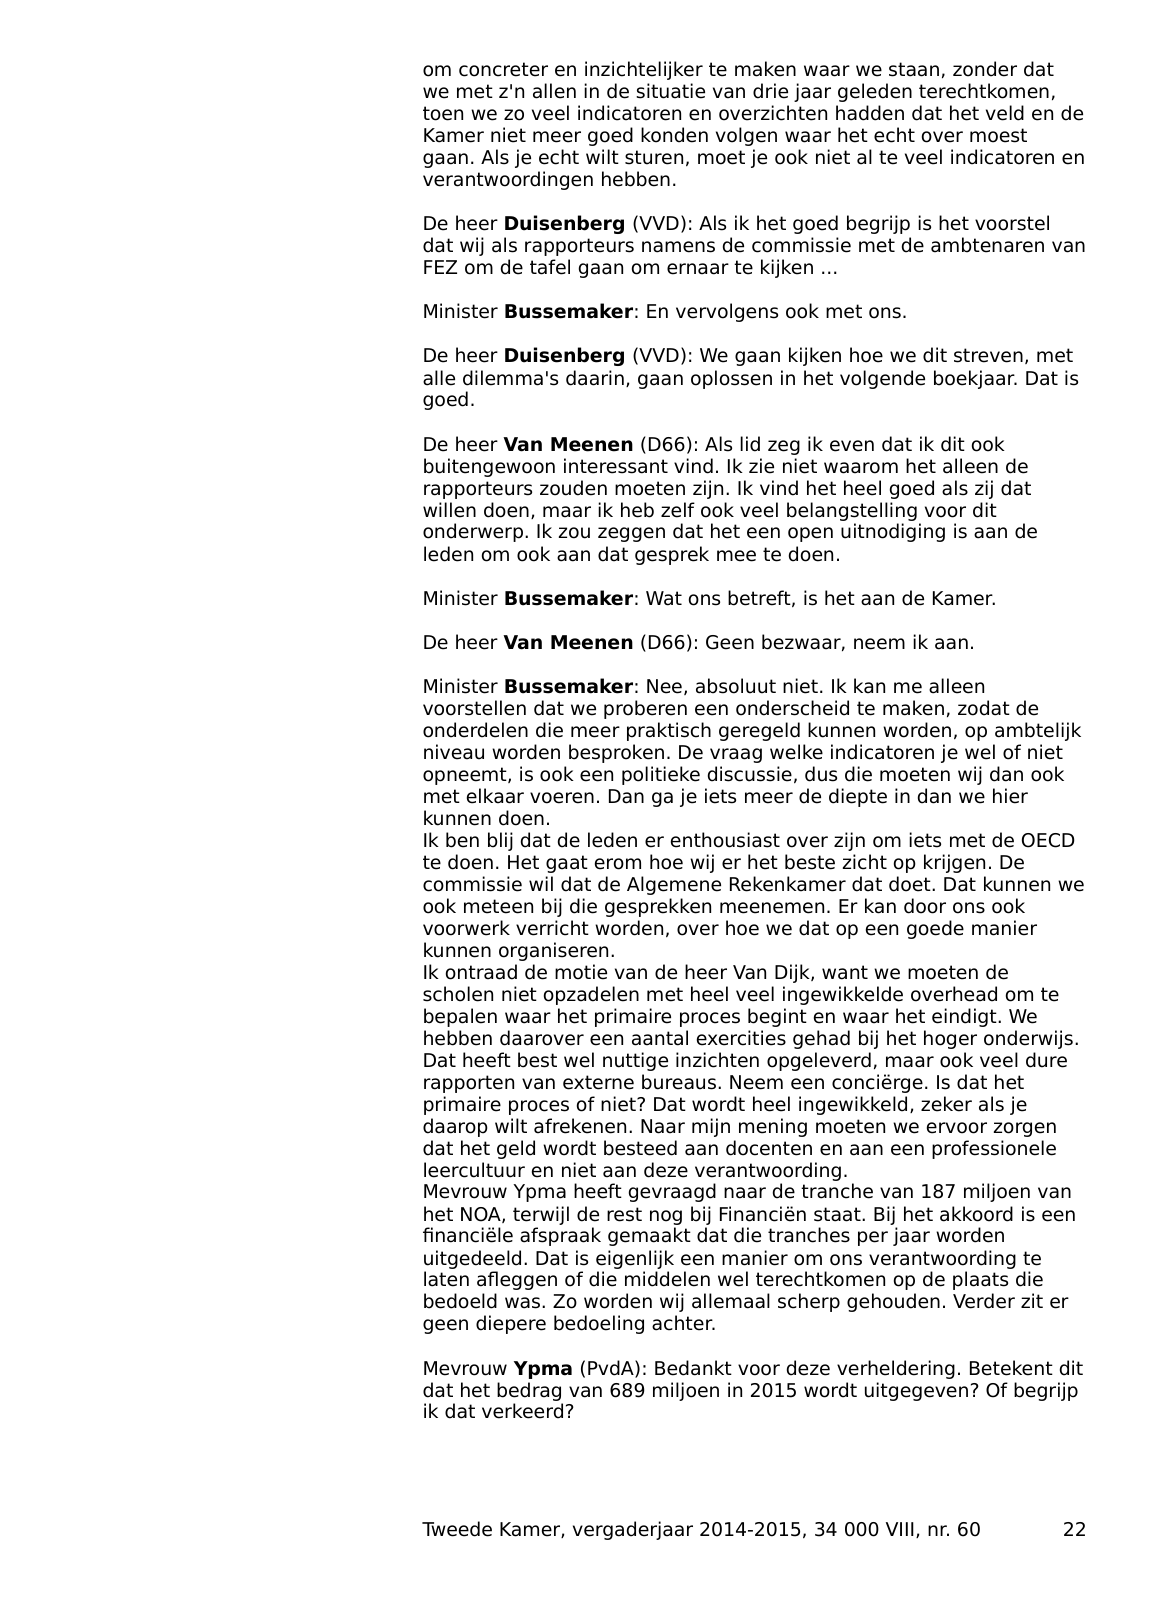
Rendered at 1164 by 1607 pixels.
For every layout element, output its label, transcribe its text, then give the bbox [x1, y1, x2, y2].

text Mevrouw Ypma heeft gevraagd naar de tranche van 187 miljoen van het NOA, terwijl de rest nog bij Financiën staat. Bij het akkoord is een financiële afspraak gemaakt dat die tranches per jaar worden uitgedeeld. Dat is eigenlijk een manier om ons verantwoording te laten afleggen of die middelen wel terechtkomen op de plaats die bedoeld was. Zo worden wij allemaal scherp gehouden. Verder zit er geen diepere bedoeling achter. [422, 1181, 1087, 1335]
text Minister Bussemaker: Wat ons betreft, is het aan de Kamer. [422, 588, 1087, 609]
text Ik ben blij dat de leden er enthousiast over zijn om iets met de OECD te doen. Het gaat erom hoe wij er het beste zicht op krijgen. De commissie wil dat de Algemene Rekenkamer dat doet. Dat kunnen we ook meteen bij die gesprekken meenemen. Er kan door ons ook voorwerk verricht worden, over hoe we dat op een goede manier kunnen organiseren. [422, 830, 1087, 962]
text De heer Van Meenen (D66): Als lid zeg ik even dat ik dit ook buitengewoon interessant vind. Ik zie niet waarom het alleen de rapporteurs zouden moeten zijn. Ik vind het heel goed als zij dat willen doen, maar ik heb zelf ook veel belangstelling voor dit onderwerp. Ik zou zeggen dat het een open uitnodiging is aan de leden om ook aan dat gesprek mee te doen. [422, 433, 1087, 565]
text Minister Bussemaker: En vervolgens ook met ons. [422, 301, 1087, 323]
text De heer Duisenberg (VVD): Als ik het goed begrijp is het voorstel dat wij als rapporteurs namens de commissie met de ambtenaren van FEZ om de tafel gaan om ernaar te kijken ... [422, 213, 1087, 279]
text om concreter en inzichtelijker te maken waar we staan, zonder dat we met z'n allen in de situatie van drie jaar geleden terechtkomen, toen we zo veel indicatoren en overzichten hadden dat het veld en de Kamer niet meer goed konden volgen waar het echt over moest gaan. Als je echt wilt sturen, moet je ook niet al te veel indicatoren en verantwoordingen hebben. [422, 59, 1087, 191]
text De heer Duisenberg (VVD): We gaan kijken hoe we dit streven, met alle dilemma's daarin, gaan oplossen in het volgende boekjaar. Dat is goed. [422, 345, 1087, 411]
text Minister Bussemaker: Nee, absoluut niet. Ik kan me alleen voorstellen dat we proberen een onderscheid te maken, zodat de onderdelen die meer praktisch geregeld kunnen worden, op ambtelijk niveau worden besproken. De vraag welke indicatoren je wel of niet opneemt, is ook een politieke discussie, dus die moeten wij dan ook met elkaar voeren. Dan ga je iets meer de diepte in dan we hier kunnen doen. [422, 676, 1087, 830]
text Mevrouw Ypma (PvdA): Bedankt voor deze verheldering. Betekent dit dat het bedrag van 689 miljoen in 2015 wordt uitgegeven? Of begrijp ik dat verkeerd? [422, 1357, 1087, 1423]
text Ik ontraad de motie van de heer Van Dijk, want we moeten de scholen niet opzadelen met heel veel ingewikkelde overhead om te bepalen waar het primaire proces begint en waar het eindigt. We hebben daarover een aantal exercities gehad bij het hoger onderwijs. Dat heeft best wel nuttige inzichten opgeleverd, maar ook veel dure rapporten van externe bureaus. Neem een conciërge. Is dat het primaire proces of niet? Dat wordt heel ingewikkeld, zeker als je daarop wilt afrekenen. Naar mijn mening moeten we ervoor zorgen dat het geld wordt besteed aan docenten en aan een professionele leercultuur en niet aan deze verantwoording. [422, 962, 1087, 1181]
text De heer Van Meenen (D66): Geen bezwaar, neem ik aan. [422, 632, 1087, 654]
